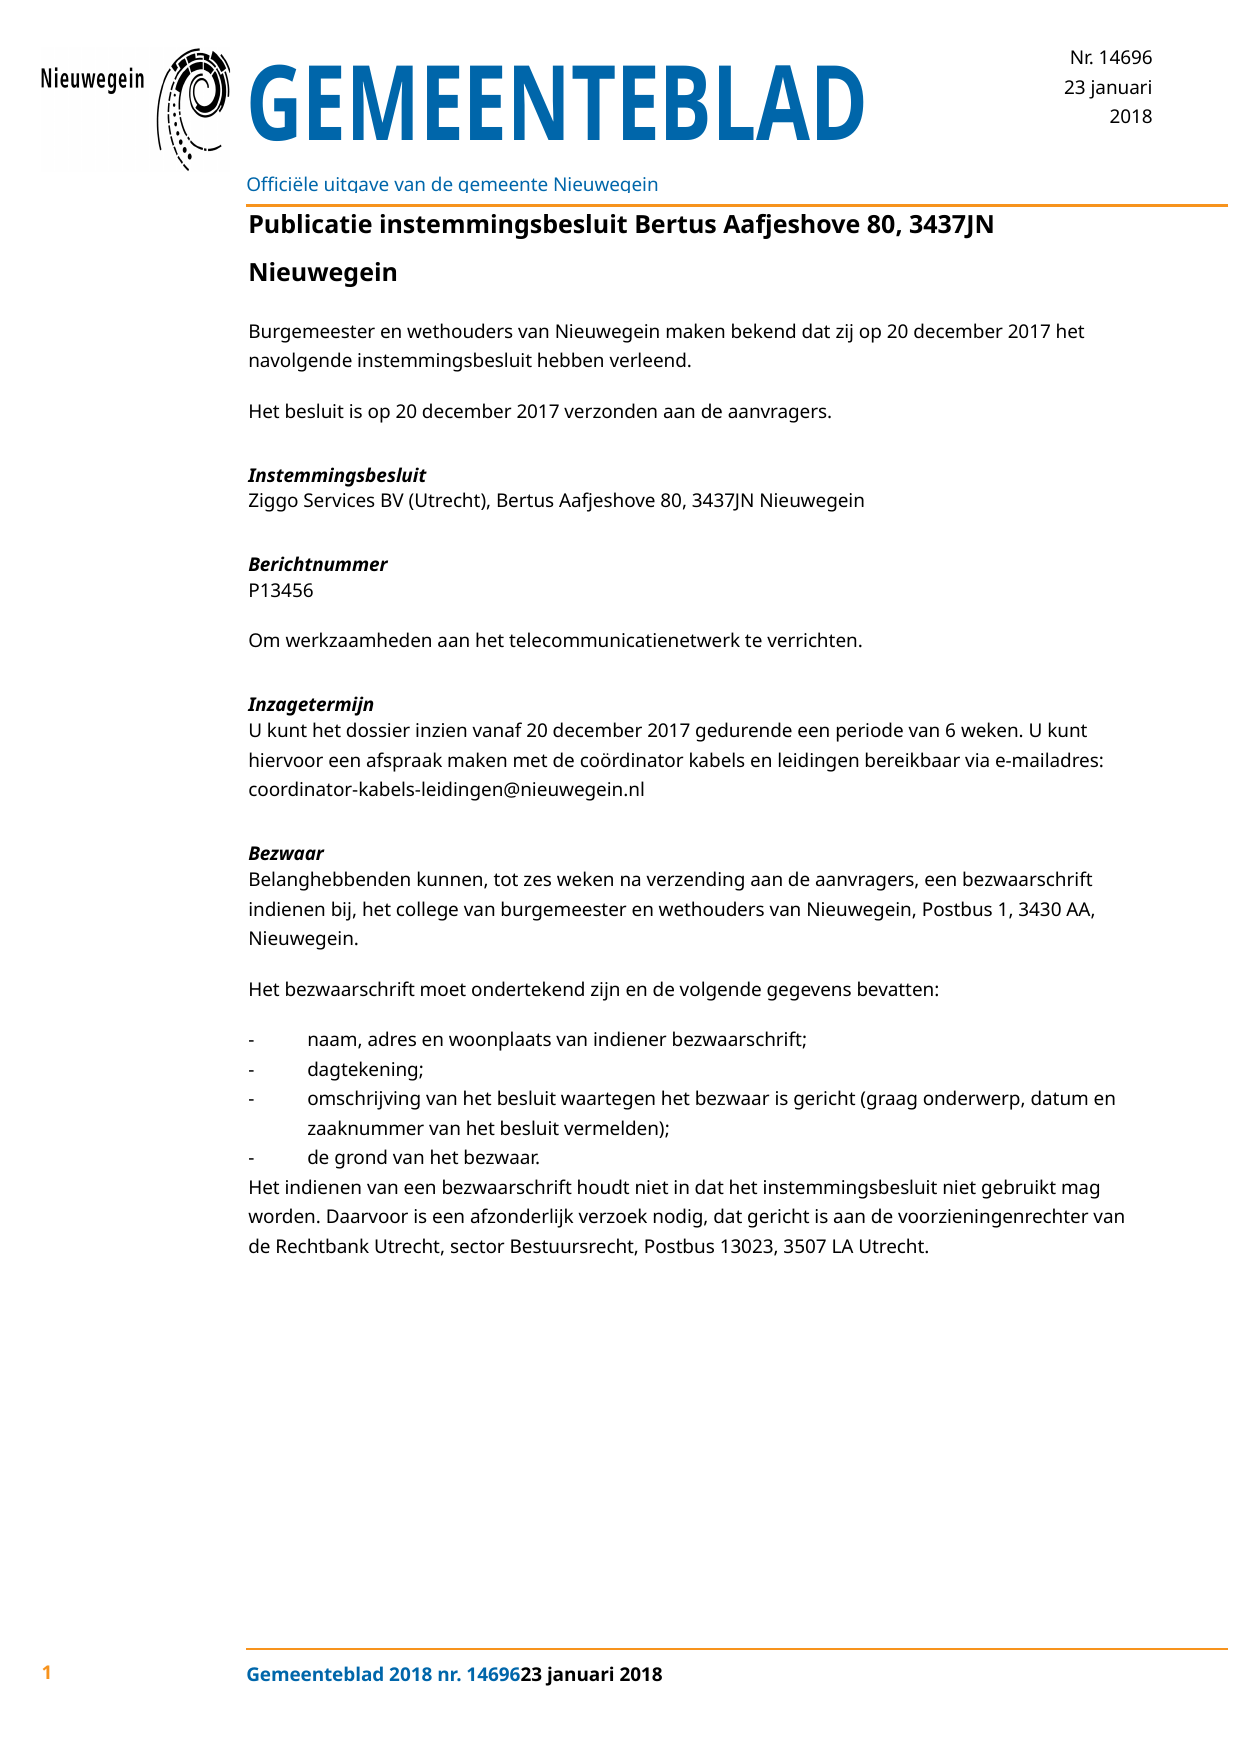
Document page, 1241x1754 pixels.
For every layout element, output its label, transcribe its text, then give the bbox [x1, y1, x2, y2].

text Het besluit is op 20 december 2017 verzonden aan de aanvragers. [248, 398, 1152, 424]
text Belanghebbenden kunnen, tot zes weken na verzending aan de aanvragers, een bezwaarschrift indienen bij, het college van burgemeester en wethouders van Nieuwegein, Postbus 1, 3430 AA, Nieuwegein. [248, 866, 1152, 951]
text U kunt het dossier inzien vanaf 20 december 2017 gedurende een periode van 6 weken. U kunt hiervoor een afspraak maken met de coördinator kabels en leidingen bereikbaar via e-mailadres: coordinator-kabels-leidingen@nieuwegein.nl [248, 717, 1152, 802]
text P13456 [248, 577, 1152, 603]
text Het indienen van een bezwaarschrift houdt niet in dat het instemmingsbesluit niet gebruikt mag worden. Daarvoor is een afzonderlijk verzoek nodig, dat gericht is aan de voorzieningenrechter van de Rechtbank Utrecht, sector Bestuursrecht, Postbus 13023, 3507 LA Utrecht. [248, 1174, 1152, 1259]
text Om werkzaamheden aan het telecommunicatienetwerk te verrichten. [248, 628, 1152, 653]
text Inzagetermijn [248, 692, 1152, 717]
text Bezwaar [248, 841, 1152, 866]
text Het bezwaarschrift moet ondertekend zijn en de volgende gegevens bevatten: [248, 976, 1152, 1002]
text Instemmingsbesluit [248, 462, 1152, 488]
list dagtekening; [248, 1056, 1152, 1082]
list naam, adres en woonplaats van indiener bezwaarschrift; [248, 1026, 1152, 1052]
text Berichtnummer [248, 552, 1152, 577]
list de grond van het bezwaar. [248, 1144, 1152, 1170]
text Publicatie instemmingsbesluit Bertus Aafjeshove 80, 3437JN Nieuwegein [248, 207, 1152, 288]
list omschrijving van het besluit waartegen het bezwaar is gericht (graag onderwerp, datum en zaaknummer van het besluit vermelden); [248, 1085, 1152, 1141]
text Ziggo Services BV (Utrecht), Bertus Aafjeshove 80, 3437JN Nieuwegein [248, 488, 1152, 513]
text Burgemeester en wethouders van Nieuwegein maken bekend dat zij op 20 december 2017 het navolgende instemmingsbesluit hebben verleend. [248, 318, 1152, 373]
picture [41, 47, 231, 172]
